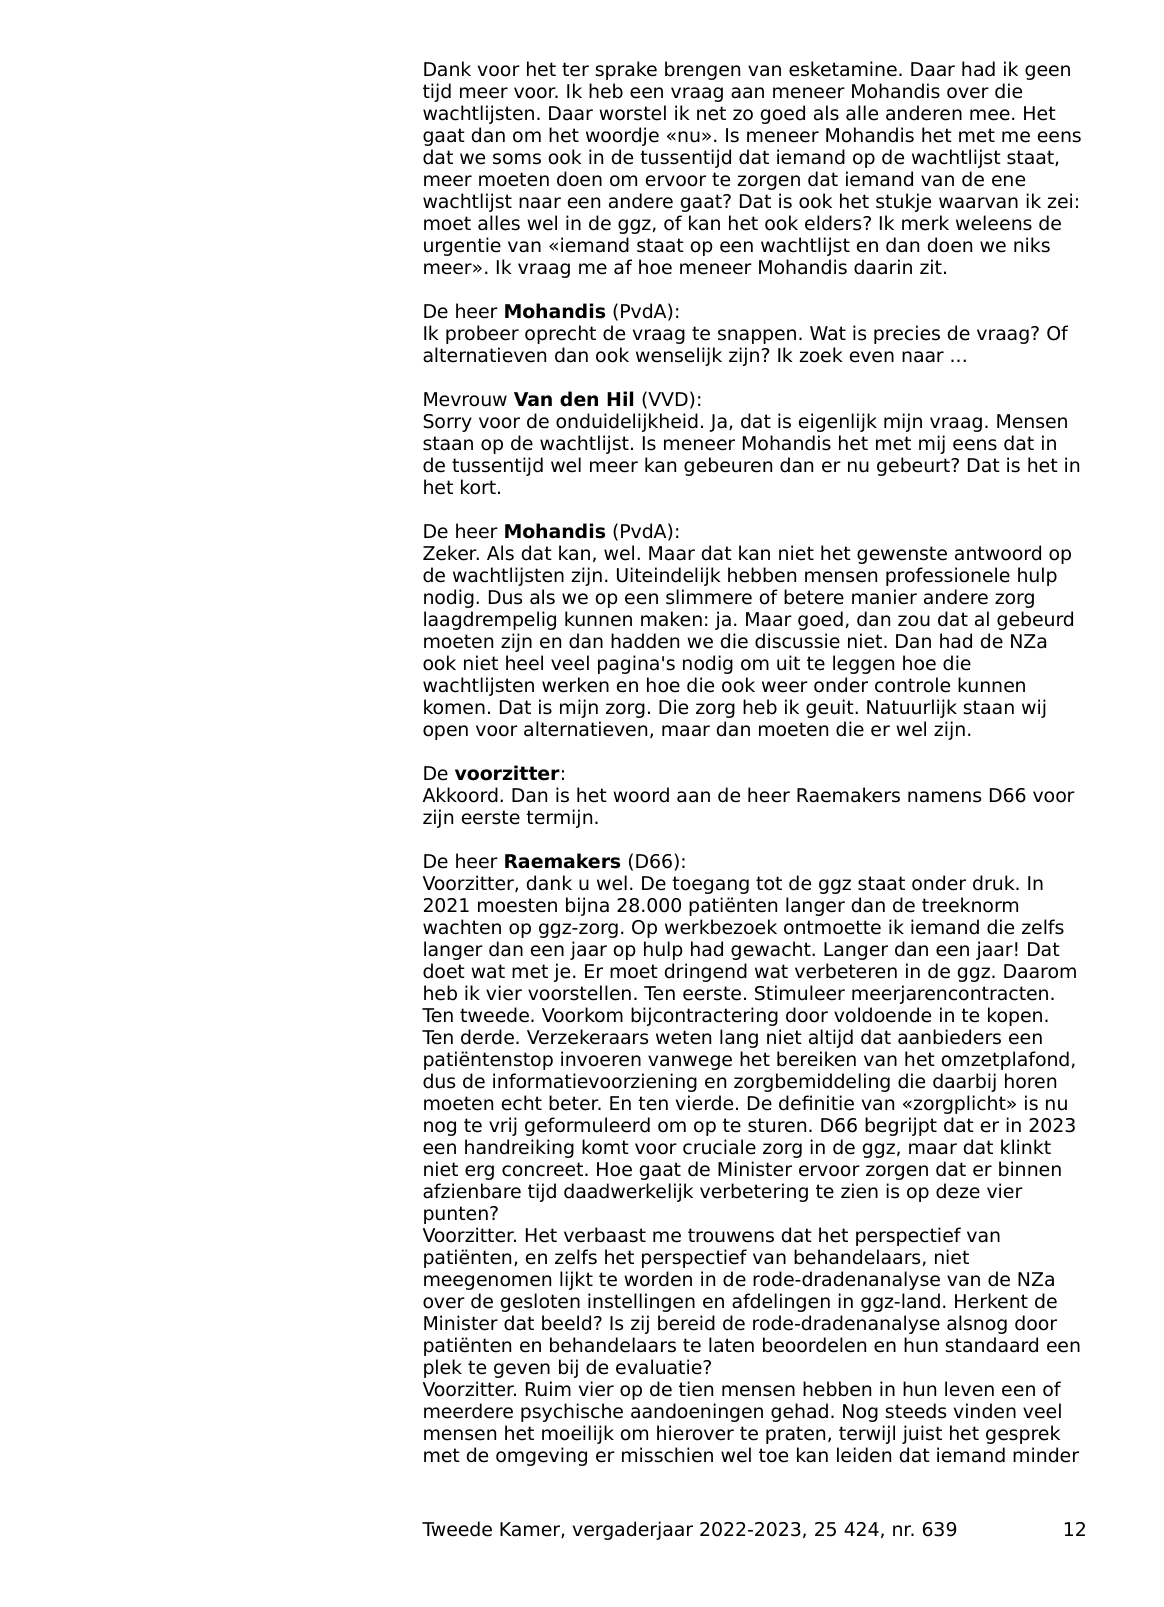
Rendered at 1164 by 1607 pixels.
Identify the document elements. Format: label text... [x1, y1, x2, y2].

text Sorry voor de onduidelijkheid. Ja, dat is eigenlijk mijn vraag. Mensen staan op de wachtlijst. Is meneer Mohandis het met mij eens dat in de tussentijd wel meer kan gebeuren dan er nu gebeurt? Dat is het in het kort. [422, 411, 1087, 499]
text Dank voor het ter sprake brengen van esketamine. Daar had ik geen tijd meer voor. Ik heb een vraag aan meneer Mohandis over die wachtlijsten. Daar worstel ik net zo goed als alle anderen mee. Het gaat dan om het woordje «nu». Is meneer Mohandis het met me eens dat we soms ook in de tussentijd dat iemand op de wachtlijst staat, meer moeten doen om ervoor te zorgen dat iemand van de ene wachtlijst naar een andere gaat? Dat is ook het stukje waarvan ik zei: moet alles wel in de ggz, of kan het ook elders? Ik merk weleens de urgentie van «iemand staat op een wachtlijst en dan doen we niks meer». Ik vraag me af hoe meneer Mohandis daarin zit. [422, 59, 1087, 279]
text De heer Raemakers (D66): [422, 851, 1087, 873]
text Mevrouw Van den Hil (VVD): [422, 389, 1087, 411]
text De heer Mohandis (PvdA): [422, 521, 1087, 543]
text De heer Mohandis (PvdA): [422, 301, 1087, 323]
text Voorzitter. Ruim vier op de tien mensen hebben in hun leven een of meerdere psychische aandoeningen gehad. Nog steeds vinden veel mensen het moeilijk om hierover te praten, terwijl juist het gesprek met de omgeving er misschien wel toe kan leiden dat iemand minder [422, 1379, 1087, 1467]
text De voorzitter: [422, 763, 1087, 785]
text Akkoord. Dan is het woord aan de heer Raemakers namens D66 voor zijn eerste termijn. [422, 785, 1087, 829]
text Zeker. Als dat kan, wel. Maar dat kan niet het gewenste antwoord op de wachtlijsten zijn. Uiteindelijk hebben mensen professionele hulp nodig. Dus als we op een slimmere of betere manier andere zorg laagdrempelig kunnen maken: ja. Maar goed, dan zou dat al gebeurd moeten zijn en dan hadden we die discussie niet. Dan had de NZa ook niet heel veel pagina's nodig om uit te leggen hoe die wachtlijsten werken en hoe die ook weer onder controle kunnen komen. Dat is mijn zorg. Die zorg heb ik geuit. Natuurlijk staan wij open voor alternatieven, maar dan moeten die er wel zijn. [422, 543, 1087, 741]
text Voorzitter, dank u wel. De toegang tot de ggz staat onder druk. In 2021 moesten bijna 28.000 patiënten langer dan de treeknorm wachten op ggz-zorg. Op werkbezoek ontmoette ik iemand die zelfs langer dan een jaar op hulp had gewacht. Langer dan een jaar! Dat doet wat met je. Er moet dringend wat verbeteren in de ggz. Daarom heb ik vier voorstellen. Ten eerste. Stimuleer meerjarencontracten. Ten tweede. Voorkom bijcontractering door voldoende in te kopen. Ten derde. Verzekeraars weten lang niet altijd dat aanbieders een patiëntenstop invoeren vanwege het bereiken van het omzetplafond, dus de informatievoorziening en zorgbemiddeling die daarbij horen moeten echt beter. En ten vierde. De definitie van «zorgplicht» is nu nog te vrij geformuleerd om op te sturen. D66 begrijpt dat er in 2023 een handreiking komt voor cruciale zorg in de ggz, maar dat klinkt niet erg concreet. Hoe gaat de Minister ervoor zorgen dat er binnen afzienbare tijd daadwerkelijk verbetering te zien is op deze vier punten? [422, 873, 1087, 1225]
text Ik probeer oprecht de vraag te snappen. Wat is precies de vraag? Of alternatieven dan ook wenselijk zijn? Ik zoek even naar ... [422, 323, 1087, 367]
text Voorzitter. Het verbaast me trouwens dat het perspectief van patiënten, en zelfs het perspectief van behandelaars, niet meegenomen lijkt te worden in de rode-dradenanalyse van de NZa over de gesloten instellingen en afdelingen in ggz-land. Herkent de Minister dat beeld? Is zij bereid de rode-dradenanalyse alsnog door patiënten en behandelaars te laten beoordelen en hun standaard een plek te geven bij de evaluatie? [422, 1225, 1087, 1379]
